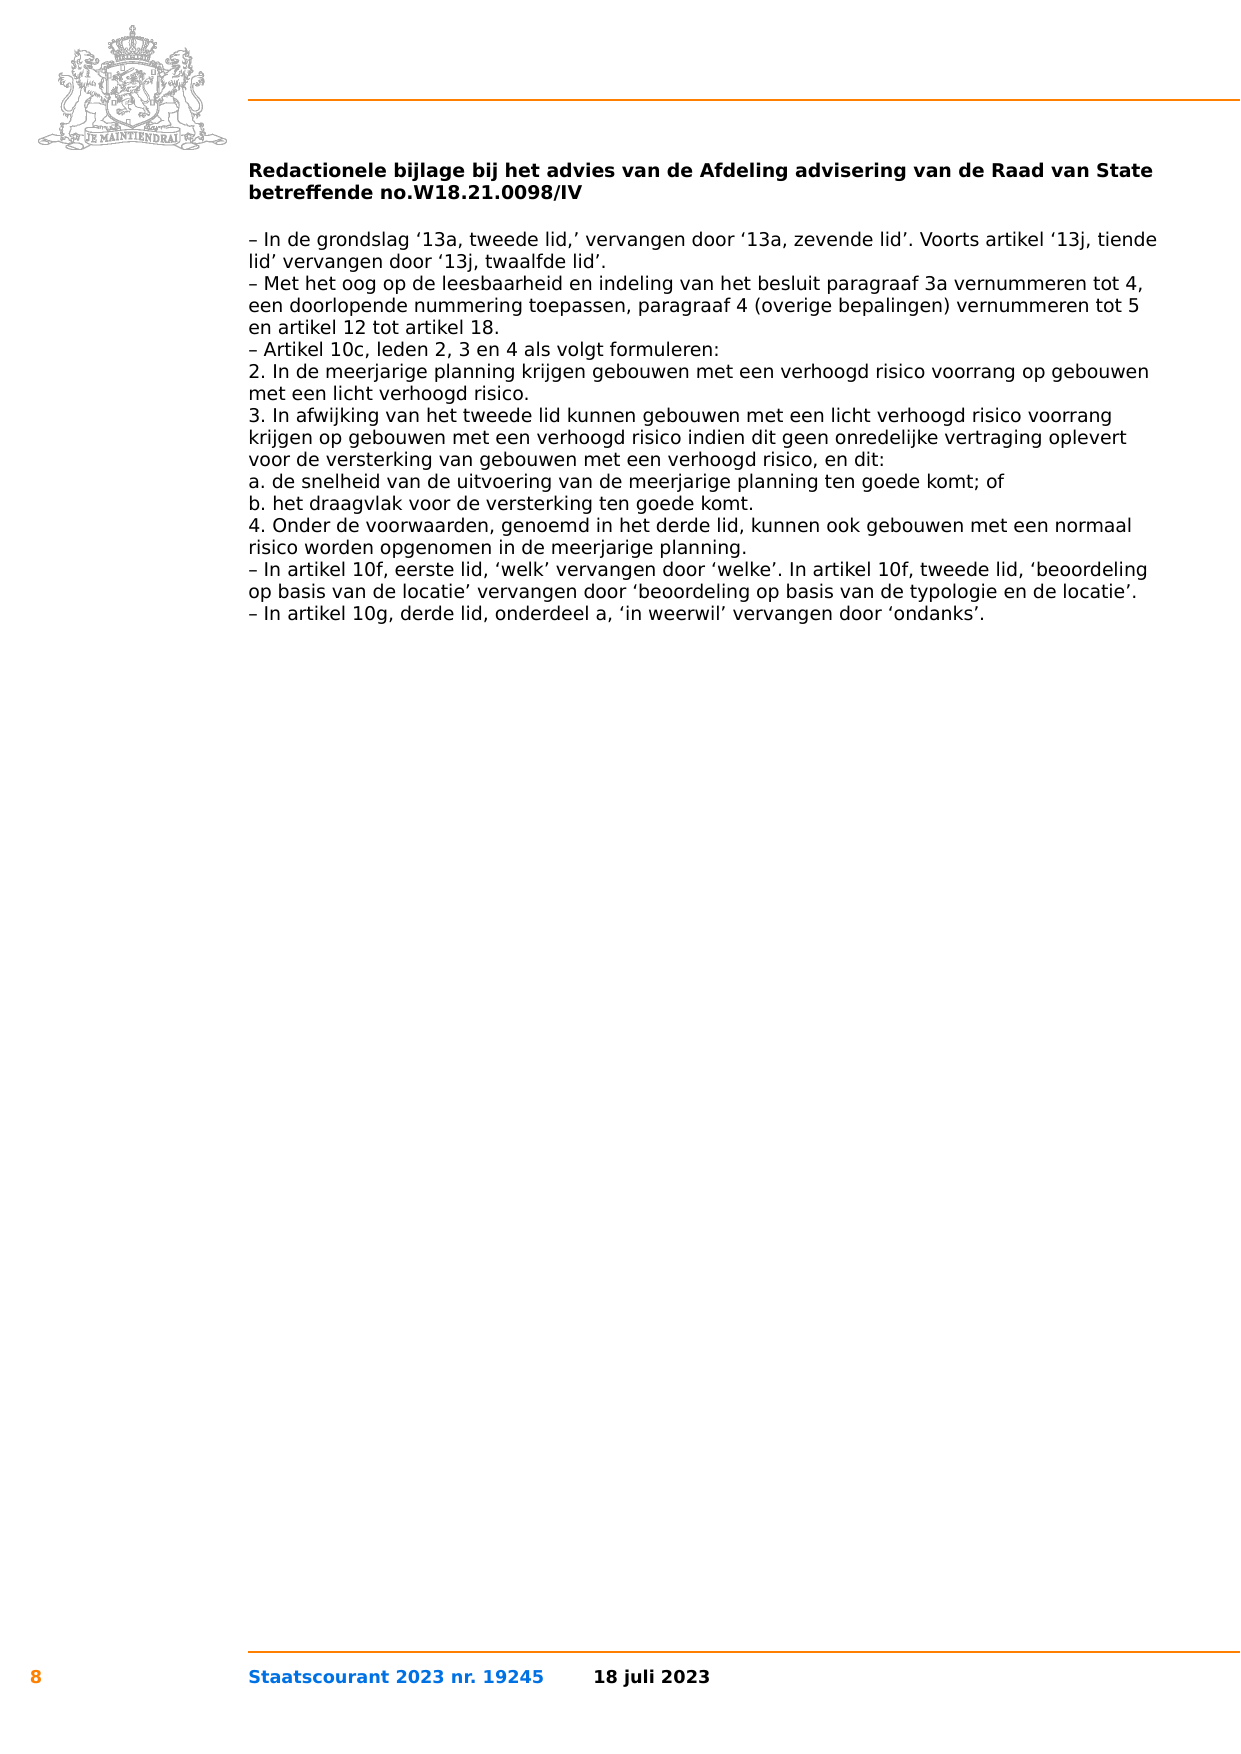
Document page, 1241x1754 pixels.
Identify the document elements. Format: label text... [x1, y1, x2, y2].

text 2. In de meerjarige planning krijgen gebouwen met een verhoogd risico voorrang op gebouwen met een licht verhoogd risico. [248, 361, 1163, 405]
text – In artikel 10g, derde lid, onderdeel a, ‘in weerwil’ vervangen door ‘ondanks’. [248, 602, 1163, 624]
text – Artikel 10c, leden 2, 3 en 4 als volgt formuleren: [248, 339, 1163, 361]
text 4. Onder de voorwaarden, genoemd in het derde lid, kunnen ook gebouwen met een normaal risico worden opgenomen in de meerjarige planning. [248, 514, 1163, 558]
text 3. In afwijking van het tweede lid kunnen gebouwen met een licht verhoogd risico voorrang krijgen op gebouwen met een verhoogd risico indien dit geen onredelijke vertraging oplevert voor de versterking van gebouwen met een verhoogd risico, en dit: [248, 405, 1163, 471]
text – Met het oog op de leesbaarheid en indeling van het besluit paragraaf 3a vernummeren tot 4, een doorlopende nummering toepassen, paragraaf 4 (overige bepalingen) vernummeren tot 5 en artikel 12 tot artikel 18. [248, 273, 1163, 339]
picture [38, 25, 227, 150]
text a. de snelheid van de uitvoering van de meerjarige planning ten goede komt; of [248, 471, 1163, 493]
text – In artikel 10f, eerste lid, ‘welk’ vervangen door ‘welke’. In artikel 10f, tweede lid, ‘beoordeling op basis van de locatie’ vervangen door ‘beoordeling op basis van de typologie en de locatie’. [248, 558, 1163, 602]
text – In de grondslag ‘13a, tweede lid,’ vervangen door ‘13a, zevende lid’. Voorts artikel ‘13j, tiende lid’ vervangen door ‘13j, twaalfde lid’. [248, 229, 1163, 273]
subtitle Redactionele bijlage bij het advies van de Afdeling advisering van de Raad van State betreffende no.W18.21.0098/IV [248, 160, 1163, 204]
text b. het draagvlak voor de versterking ten goede komt. [248, 493, 1163, 514]
